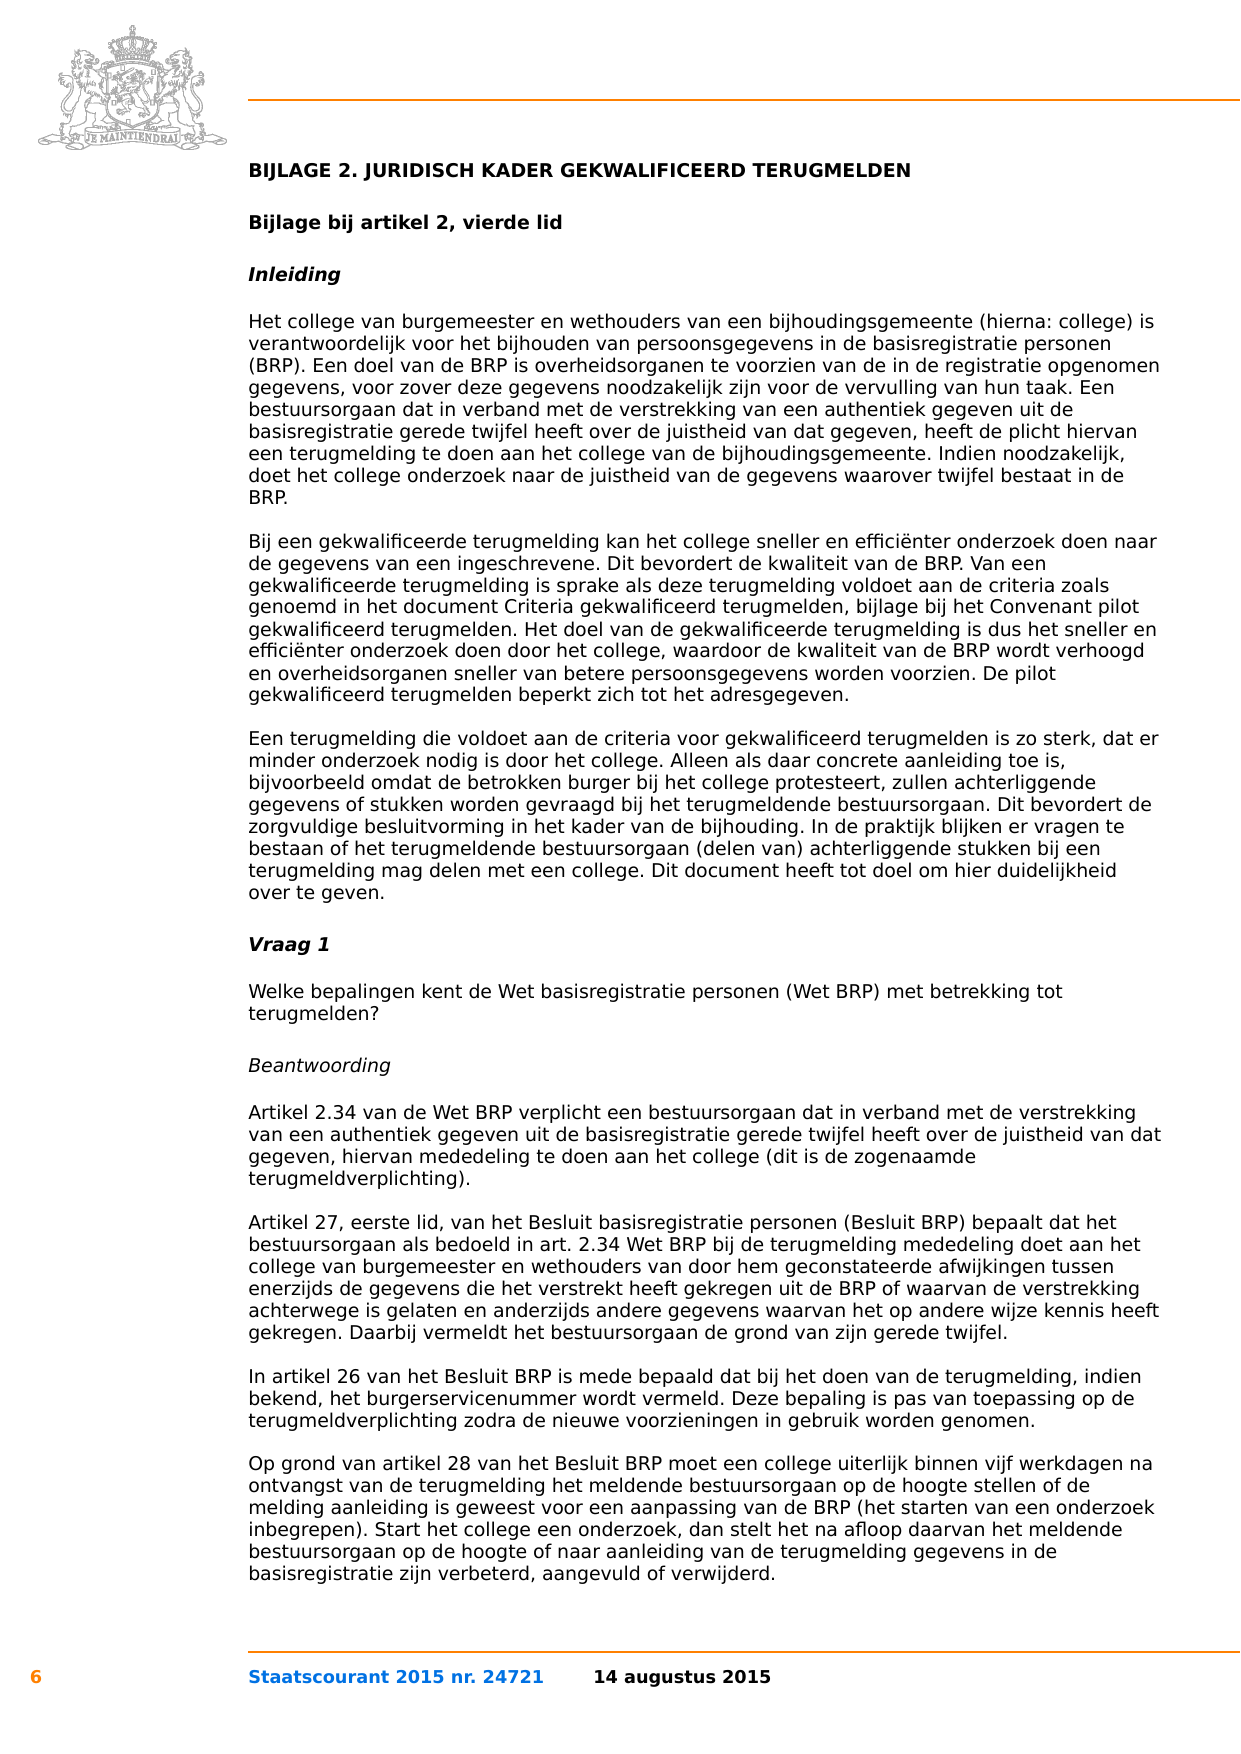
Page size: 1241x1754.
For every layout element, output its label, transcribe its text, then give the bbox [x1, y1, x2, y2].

text Het college van burgemeester en wethouders van een bijhoudingsgemeente (hierna: college) is verantwoordelijk voor het bijhouden van persoonsgegevens in de basisregistratie personen (BRP). Een doel van de BRP is overheidsorganen te voorzien van de in de registratie opgenomen gegevens, voor zover deze gegevens noodzakelijk zijn voor de vervulling van hun taak. Een bestuursorgaan dat in verband met de verstrekking van een authentiek gegeven uit de basisregistratie gerede twijfel heeft over de juistheid van dat gegeven, heeft de plicht hiervan een terugmelding te doen aan het college van de bijhoudingsgemeente. Indien noodzakelijk, doet het college onderzoek naar de juistheid van de gegevens waarover twijfel bestaat in de BRP. [248, 311, 1163, 509]
subtitle BIJLAGE 2. JURIDISCH KADER GEKWALIFICEERD TERUGMELDEN [248, 160, 1163, 182]
text Artikel 27, eerste lid, van het Besluit basisregistratie personen (Besluit BRP) bepaalt dat het bestuursorgaan als bedoeld in art. 2.34 Wet BRP bij de terugmelding mededeling doet aan het college van burgemeester en wethouders van door hem geconstateerde afwijkingen tussen enerzijds de gegevens die het verstrekt heeft gekregen uit de BRP of waarvan de verstrekking achterwege is gelaten en anderzijds andere gegevens waarvan het op andere wijze kennis heeft gekregen. Daarbij vermeldt het bestuursorgaan de grond van zijn gerede twijfel. [248, 1212, 1163, 1344]
text Welke bepalingen kent de Wet basisregistratie personen (Wet BRP) met betrekking tot terugmelden? [248, 981, 1163, 1025]
text Artikel 2.34 van de Wet BRP verplicht een bestuursorgaan dat in verband met de verstrekking van een authentiek gegeven uit de basisregistratie gerede twijfel heeft over de juistheid van dat gegeven, hiervan mededeling te doen aan het college (dit is de zogenaamde terugmeldverplichting). [248, 1102, 1163, 1190]
text Een terugmelding die voldoet aan de criteria voor gekwalificeerd terugmelden is zo sterk, dat er minder onderzoek nodig is door het college. Alleen als daar concrete aanleiding toe is, bijvoorbeeld omdat de betrokken burger bij het college protesteert, zullen achterliggende gegevens of stukken worden gevraagd bij het terugmeldende bestuursorgaan. Dit bevordert de zorgvuldige besluitvorming in het kader van de bijhouding. In de praktijk blijken er vragen te bestaan of het terugmeldende bestuursorgaan (delen van) achterliggende stukken bij een terugmelding mag delen met een college. Dit document heeft tot doel om hier duidelijkheid over te geven. [248, 728, 1163, 904]
subtitle Inleiding [248, 264, 1163, 286]
subtitle Bijlage bij artikel 2, vierde lid [248, 212, 1163, 234]
text In artikel 26 van het Besluit BRP is mede bepaald dat bij het doen van de terugmelding, indien bekend, het burgerservicenummer wordt vermeld. Deze bepaling is pas van toepassing op de terugmeldverplichting zodra de nieuwe voorzieningen in gebruik worden genomen. [248, 1366, 1163, 1431]
subtitle Beantwoording [248, 1055, 1163, 1077]
subtitle Vraag 1 [248, 934, 1163, 956]
text Op grond van artikel 28 van het Besluit BRP moet een college uiterlijk binnen vijf werkdagen na ontvangst van de terugmelding het meldende bestuursorgaan op de hoogte stellen of de melding aanleiding is geweest voor een aanpassing van de BRP (het starten van een onderzoek inbegrepen). Start het college een onderzoek, dan stelt het na afloop daarvan het meldende bestuursorgaan op de hoogte of naar aanleiding van de terugmelding gegevens in de basisregistratie zijn verbeterd, aangevuld of verwijderd. [248, 1453, 1163, 1585]
text Bij een gekwalificeerde terugmelding kan het college sneller en efficiënter onderzoek doen naar de gegevens van een ingeschrevene. Dit bevordert de kwaliteit van de BRP. Van een gekwalificeerde terugmelding is sprake als deze terugmelding voldoet aan de criteria zoals genoemd in het document Criteria gekwalificeerd terugmelden, bijlage bij het Convenant pilot gekwalificeerd terugmelden. Het doel van de gekwalificeerde terugmelding is dus het sneller en efficiënter onderzoek doen door het college, waardoor de kwaliteit van de BRP wordt verhoogd en overheidsorganen sneller van betere persoonsgegevens worden voorzien. De pilot gekwalificeerd terugmelden beperkt zich tot het adresgegeven. [248, 531, 1163, 706]
picture [38, 25, 227, 150]
